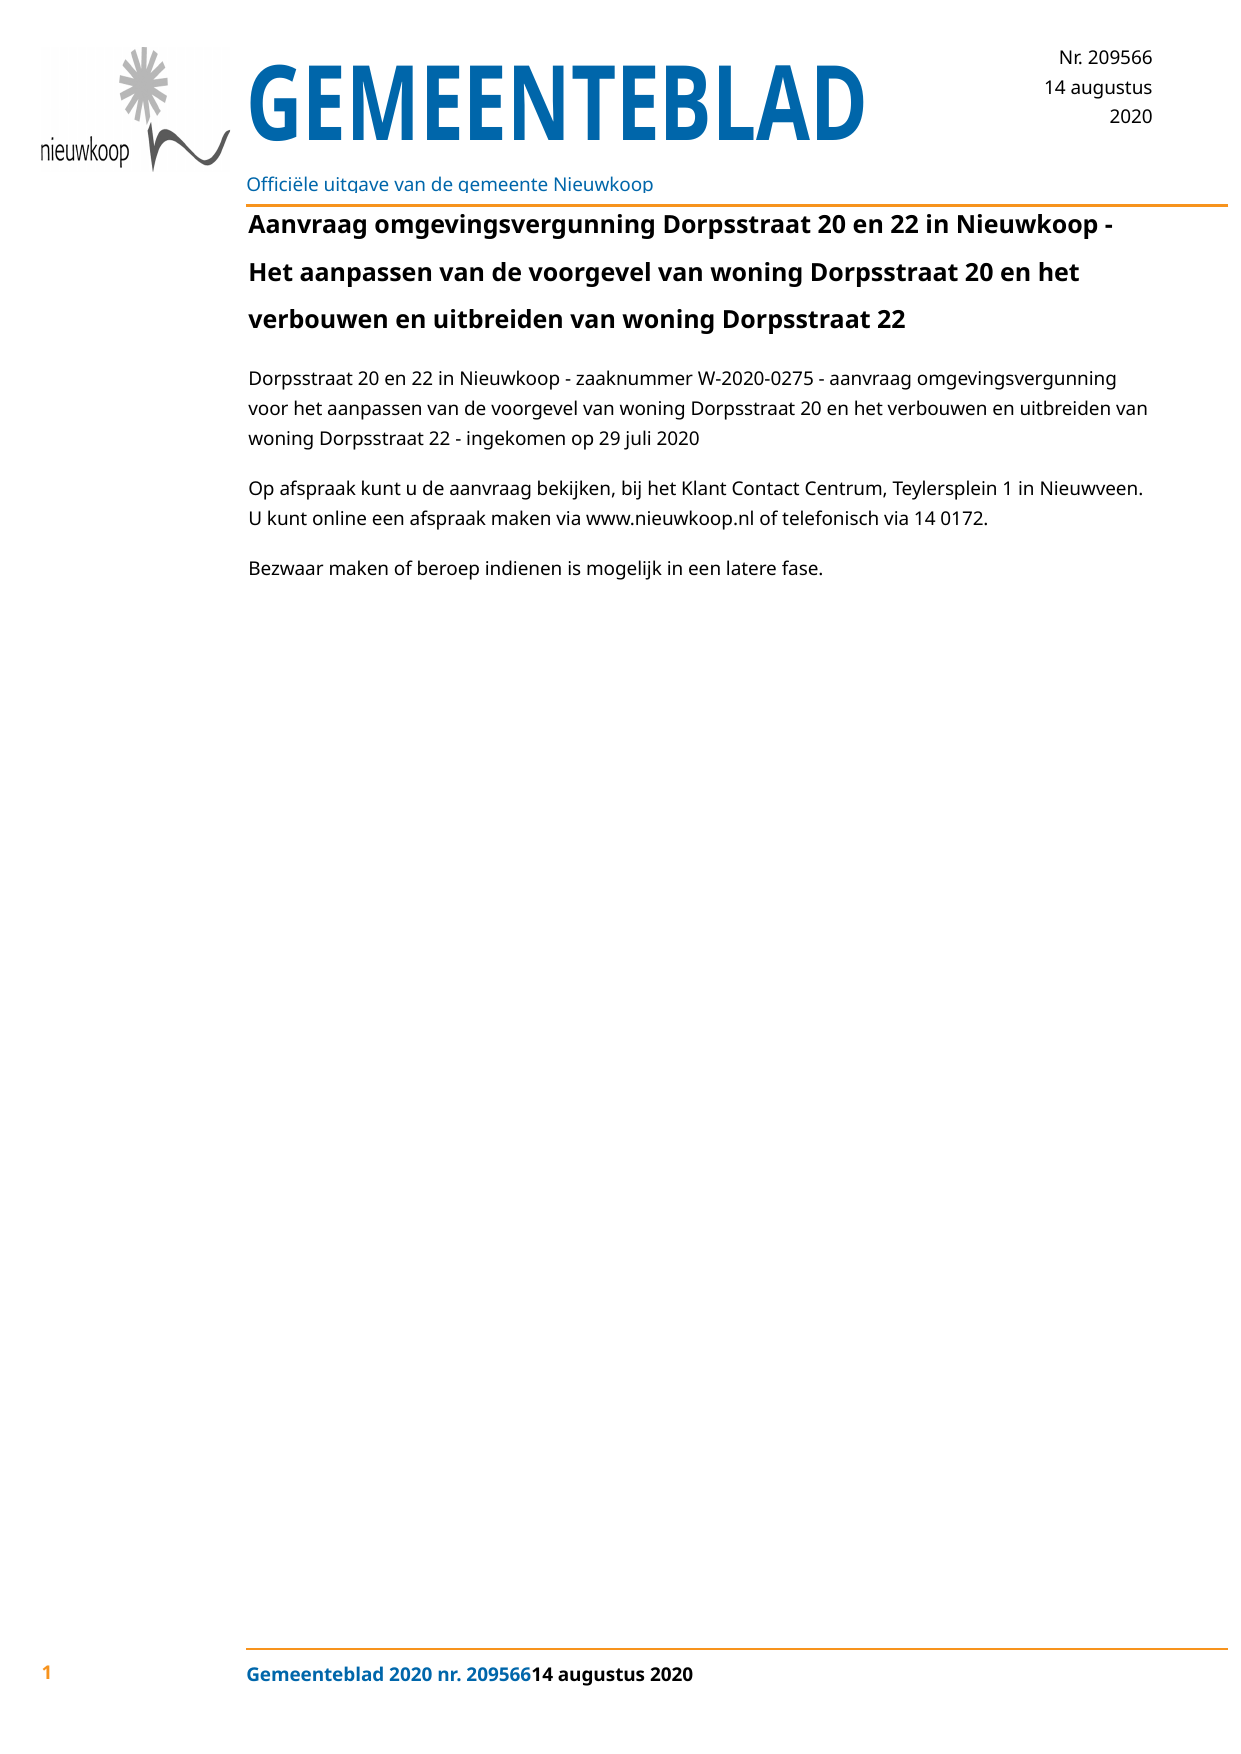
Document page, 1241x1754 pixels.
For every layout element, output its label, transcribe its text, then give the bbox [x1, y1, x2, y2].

text Dorpsstraat 20 en 22 in Nieuwkoop - zaaknummer W-2020-0275 - aanvraag omgevingsvergunning voor het aanpassen van de voorgevel van woning Dorpsstraat 20 en het verbouwen en uitbreiden van woning Dorpsstraat 22 - ingekomen op 29 juli 2020 [248, 366, 1152, 450]
text Aanvraag omgevingsvergunning Dorpsstraat 20 en 22 in Nieuwkoop - Het aanpassen van de voorgevel van woning Dorpsstraat 20 en het verbouwen en uitbreiden van woning Dorpsstraat 22 [248, 207, 1152, 336]
text Op afspraak kunt u de aanvraag bekijken, bij het Klant Contact Centrum, Teylersplein 1 in Nieuwveen. U kunt online een afspraak maken via www.nieuwkoop.nl of telefonisch via 14 0172. [248, 475, 1152, 530]
text Bezwaar maken of beroep indienen is mogelijk in een latere fase. [248, 555, 1152, 581]
picture [41, 47, 231, 172]
